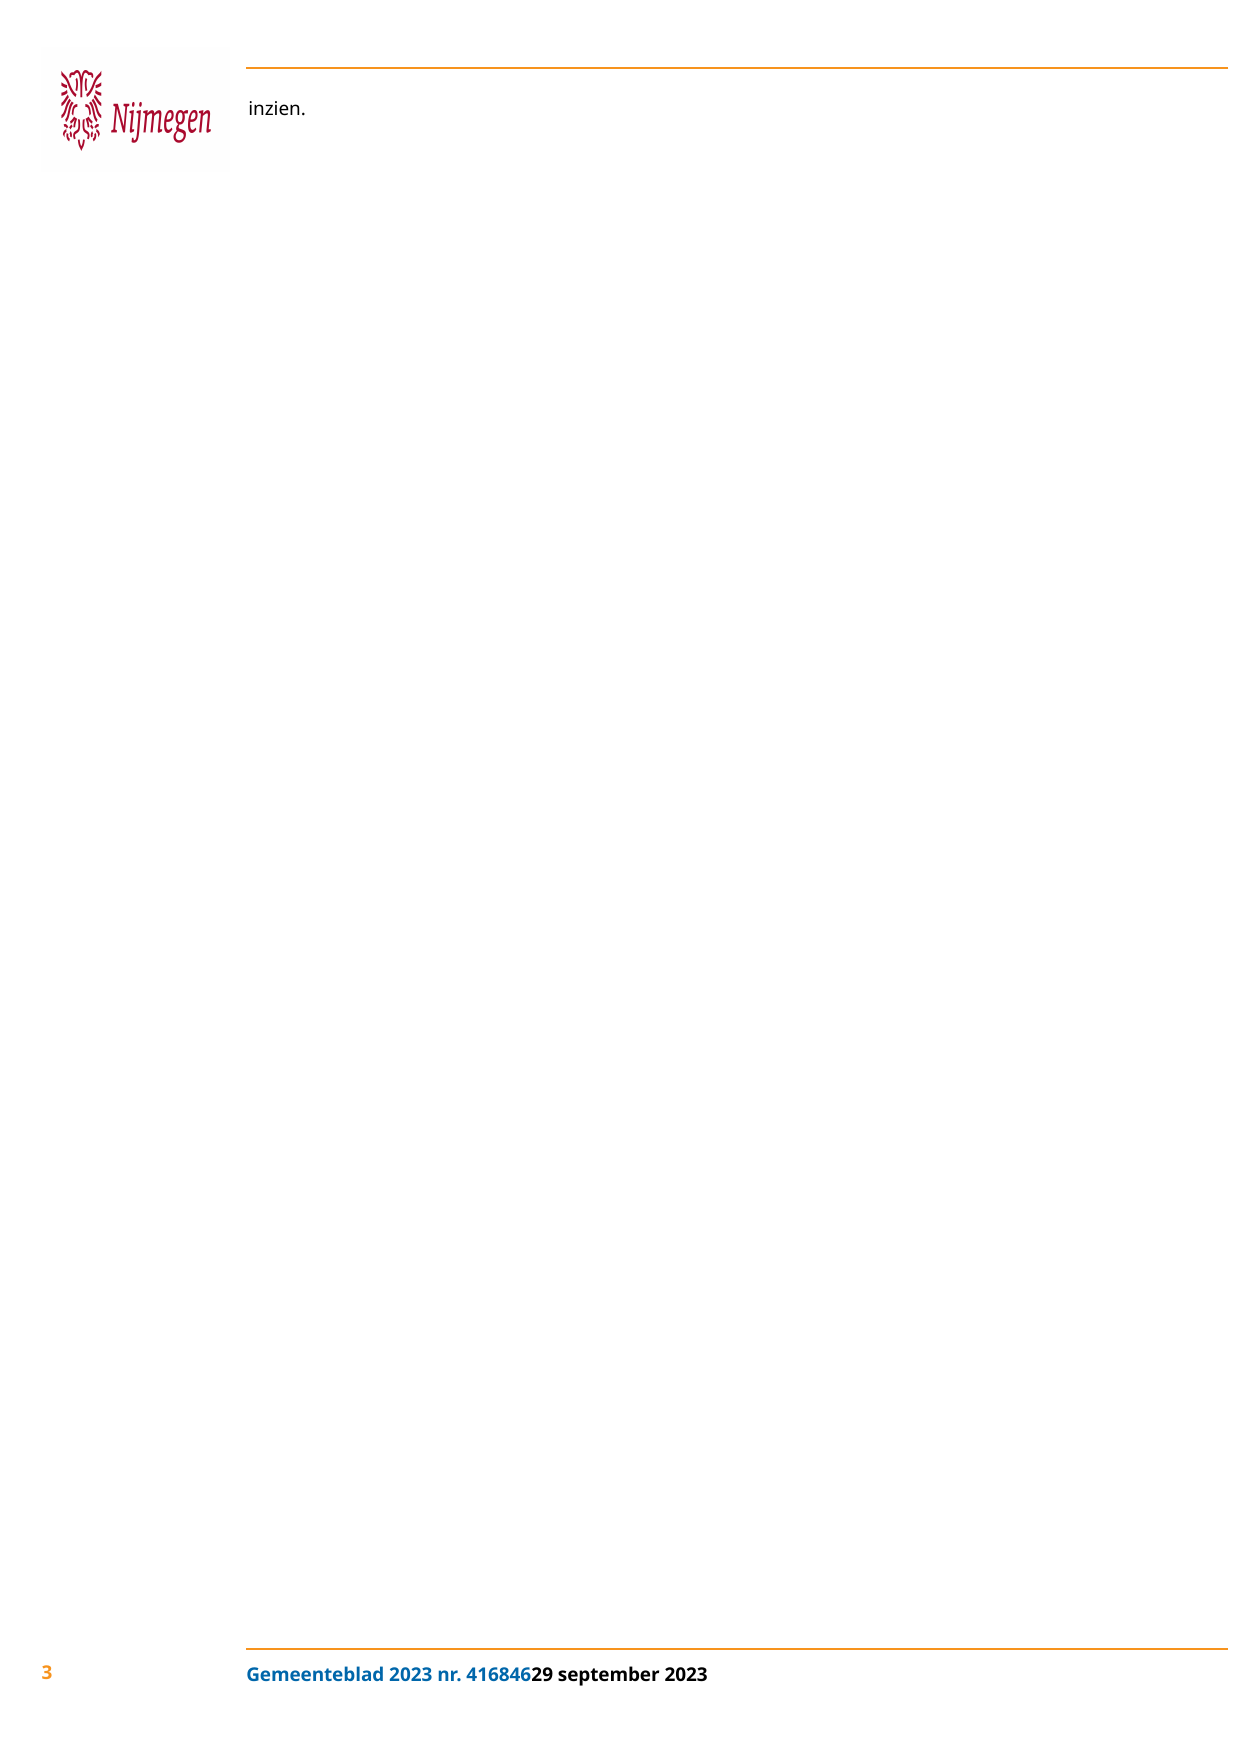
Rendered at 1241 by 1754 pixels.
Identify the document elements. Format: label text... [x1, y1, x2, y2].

picture [41, 47, 231, 172]
text inzien. [248, 95, 1152, 121]
